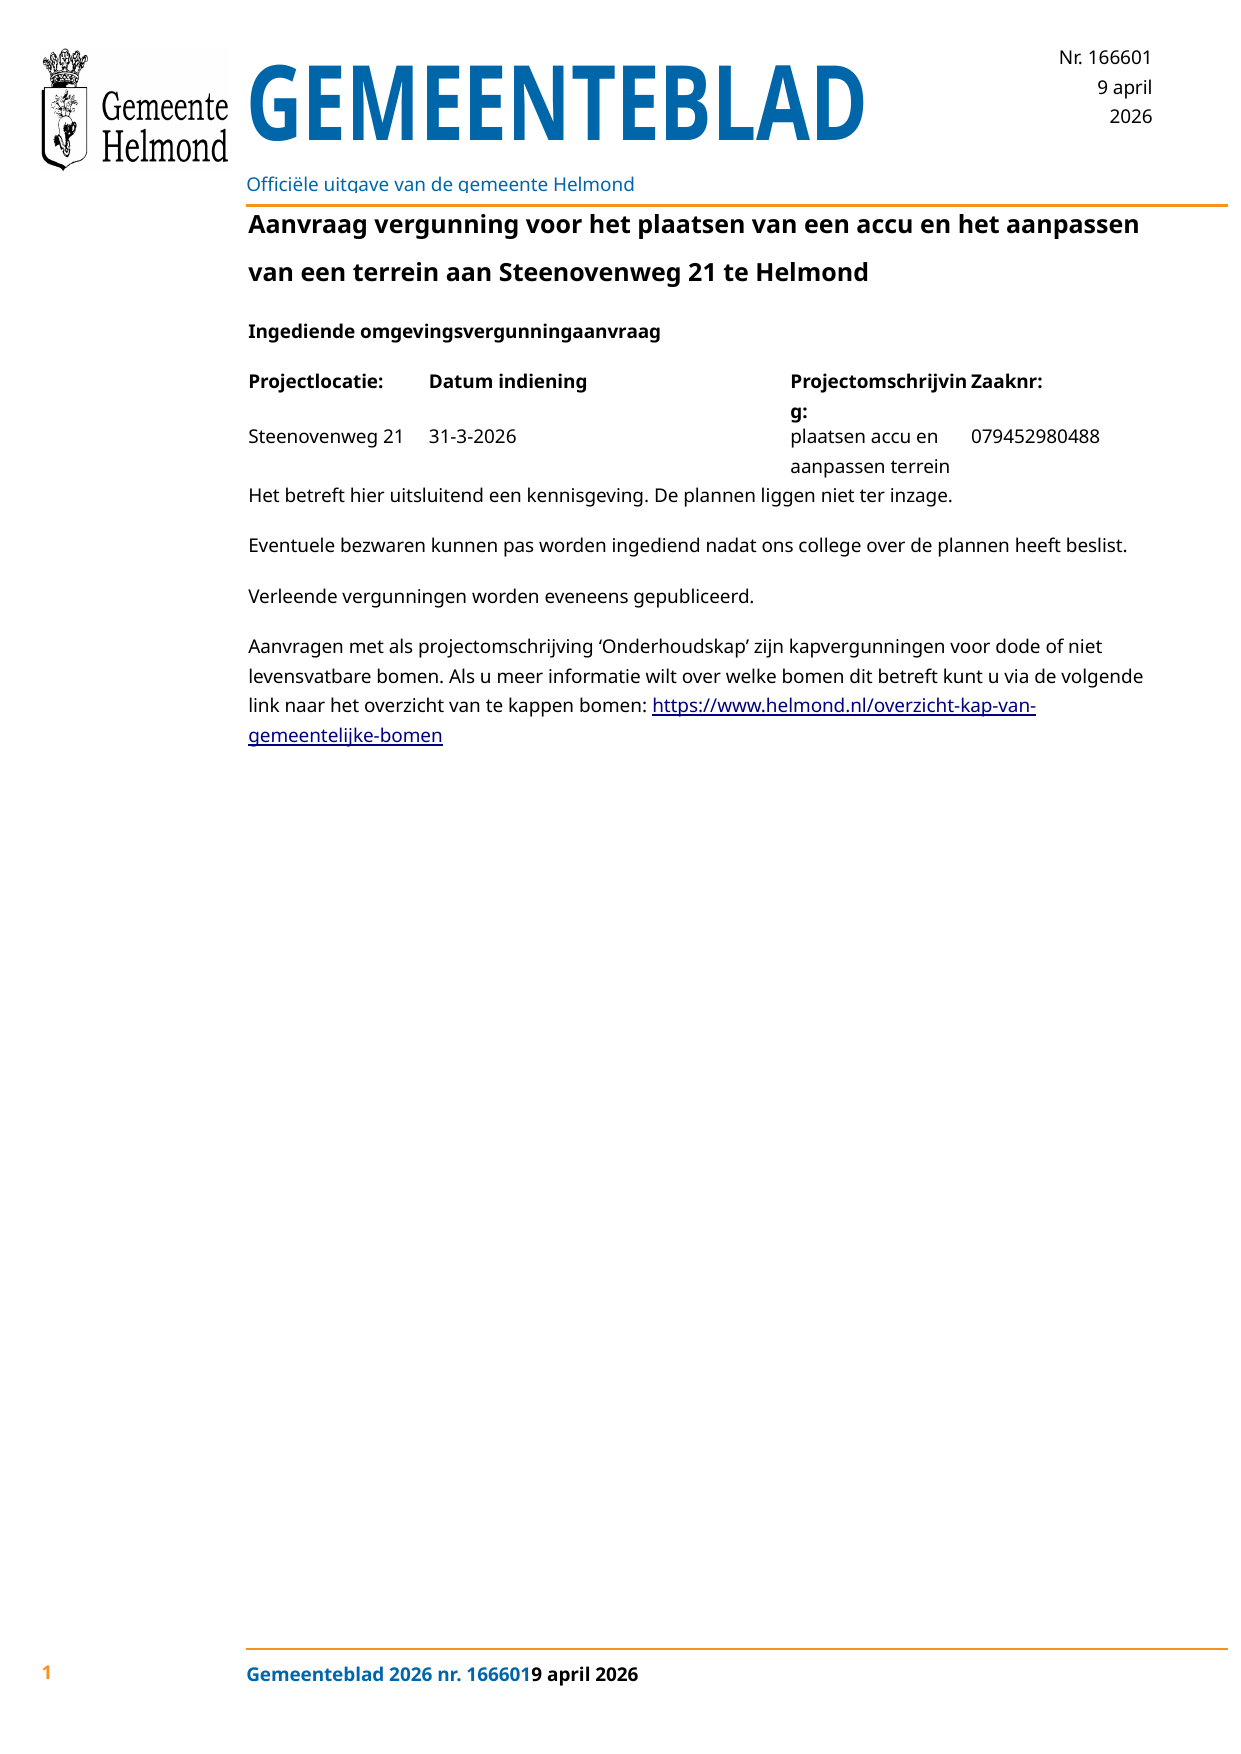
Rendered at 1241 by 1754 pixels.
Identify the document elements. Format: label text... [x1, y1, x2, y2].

text Ingediende omgevingsvergunningaanvraag [248, 318, 1152, 344]
text Het betreft hier uitsluitend een kennisgeving. De plannen liggen niet ter inzage. [248, 482, 1152, 508]
table_header Projectlocatie: [248, 369, 429, 424]
text Verleende vergunningen worden eveneens gepubliceerd. [248, 583, 1152, 609]
text Eventuele bezwaren kunnen pas worden ingediend nadat ons college over de plannen heeft beslist. [248, 533, 1152, 558]
table_cell 31-3-2026 [429, 424, 609, 479]
table_cell plaatsen accu en aanpassen terrein [790, 424, 971, 479]
table_cell 079452980488 [971, 424, 1152, 479]
table_header Projectomschrijving: [790, 369, 971, 424]
table_cell Steenovenweg 21 [248, 424, 429, 479]
text Aanvraag vergunning voor het plaatsen van een accu en het aanpassen van een terrein aan Steenovenweg 21 te Helmond [248, 207, 1152, 288]
picture [41, 47, 231, 172]
table_header [609, 369, 790, 424]
text Aanvragen met als projectomschrijving ‘Onderhoudskap’ zijn kapvergunningen voor dode of niet levensvatbare bomen. Als u meer informatie wilt over welke bomen dit betreft kunt u via de volgende link naar het overzicht van te kappen bomen: https://www.helmond.nl/overzicht-kap-van-gemeentelijke-bomen [248, 633, 1152, 748]
table_header Datum indiening [429, 369, 609, 424]
table_header Zaaknr: [971, 369, 1152, 424]
table_cell [609, 424, 790, 479]
